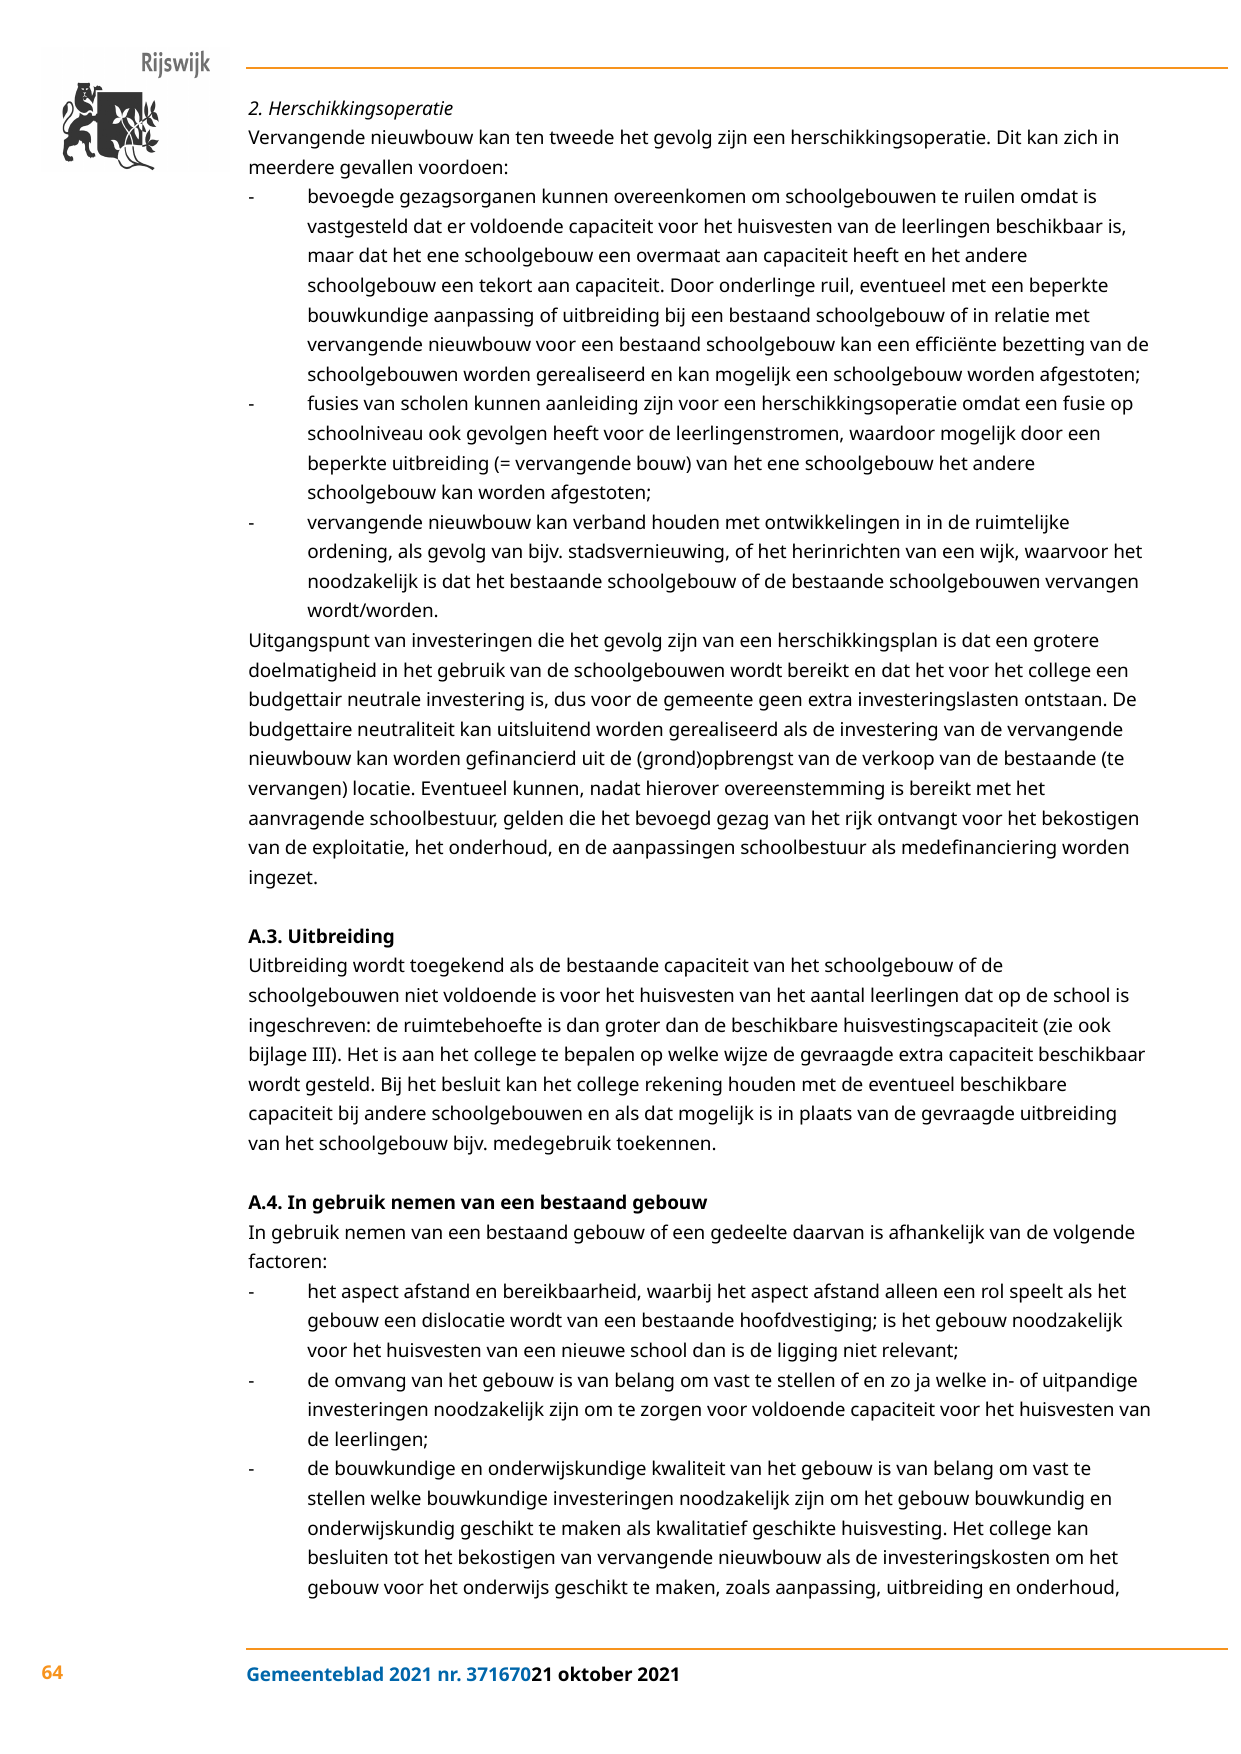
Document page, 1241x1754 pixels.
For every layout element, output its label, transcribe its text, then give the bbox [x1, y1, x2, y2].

text In gebruik nemen van een bestaand gebouw of een gedeelte daarvan is afhankelijk van de volgende factoren: [248, 1219, 1152, 1274]
list bevoegde gezagsorganen kunnen overeenkomen om schoolgebouwen te ruilen omdat is vastgesteld dat er voldoende capaciteit voor het huisvesten van de leerlingen beschikbaar is, maar dat het ene schoolgebouw een overmaat aan capaciteit heeft en het andere schoolgebouw een tekort aan capaciteit. Door onderlinge ruil, eventueel met een beperkte bouwkundige aanpassing of uitbreiding bij een bestaand schoolgebouw of in relatie met vervangende nieuwbouw voor een bestaand schoolgebouw kan een efficiënte bezetting van de schoolgebouwen worden gerealiseerd en kan mogelijk een schoolgebouw worden afgestoten; [248, 183, 1152, 387]
picture [41, 47, 231, 172]
list het aspect afstand en bereikbaarheid, waarbij het aspect afstand alleen een rol speelt als het gebouw een dislocatie wordt van een bestaande hoofdvestiging; is het gebouw noodzakelijk voor het huisvesten van een nieuwe school dan is de ligging niet relevant; [248, 1278, 1152, 1363]
text A.3. Uitbreiding [248, 923, 1152, 949]
text 2. Herschikkingsoperatie [248, 95, 1152, 121]
text A.4. In gebruik nemen van een bestaand gebouw [248, 1189, 1152, 1215]
text Uitgangspunt van investeringen die het gevolg zijn van een herschikkingsplan is dat een grotere doelmatigheid in het gebruik van de schoolgebouwen wordt bereikt en dat het voor het college een budgettair neutrale investering is, dus voor de gemeente geen extra investeringslasten ontstaan. De budgettaire neutraliteit kan uitsluitend worden gerealiseerd als de investering van de vervangende nieuwbouw kan worden gefinancierd uit de (grond)opbrengst van de verkoop van de bestaande (te vervangen) locatie. Eventueel kunnen, nadat hierover overeenstemming is bereikt met het aanvragende schoolbestuur, gelden die het bevoegd gezag van het rijk ontvangt voor het bekostigen van de exploitatie, het onderhoud, en de aanpassingen schoolbestuur als medefinanciering worden ingezet. [248, 627, 1152, 890]
list vervangende nieuwbouw kan verband houden met ontwikkelingen in in de ruimtelijke ordening, als gevolg van bijv. stadsvernieuwing, of het herinrichten van een wijk, waarvoor het noodzakelijk is dat het bestaande schoolgebouw of de bestaande schoolgebouwen vervangen wordt/worden. [248, 509, 1152, 623]
list de bouwkundige en onderwijskundige kwaliteit van het gebouw is van belang om vast te stellen welke bouwkundige investeringen noodzakelijk zijn om het gebouw bouwkundig en onderwijskundig geschikt te maken als kwalitatief geschikte huisvesting. Het college kan besluiten tot het bekostigen van vervangende nieuwbouw als de investeringskosten om het gebouw voor het onderwijs geschikt te maken, zoals aanpassing, uitbreiding en onderhoud, [248, 1456, 1152, 1600]
list de omvang van het gebouw is van belang om vast te stellen of en zo ja welke in- of uitpandige investeringen noodzakelijk zijn om te zorgen voor voldoende capaciteit voor het huisvesten van de leerlingen; [248, 1367, 1152, 1452]
text Vervangende nieuwbouw kan ten tweede het gevolg zijn een herschikkingsoperatie. Dit kan zich in meerdere gevallen voordoen: [248, 124, 1152, 180]
list fusies van scholen kunnen aanleiding zijn voor een herschikkingsoperatie omdat een fusie op schoolniveau ook gevolgen heeft voor de leerlingenstromen, waardoor mogelijk door een beperkte uitbreiding (= vervangende bouw) van het ene schoolgebouw het andere schoolgebouw kan worden afgestoten; [248, 391, 1152, 505]
text Uitbreiding wordt toegekend als de bestaande capaciteit van het schoolgebouw of de schoolgebouwen niet voldoende is voor het huisvesten van het aantal leerlingen dat op de school is ingeschreven: de ruimtebehoefte is dan groter dan de beschikbare huisvestingscapaciteit (zie ook bijlage III). Het is aan het college te bepalen op welke wijze de gevraagde extra capaciteit beschikbaar wordt gesteld. Bij het besluit kan het college rekening houden met de eventueel beschikbare capaciteit bij andere schoolgebouwen en als dat mogelijk is in plaats van de gevraagde uitbreiding van het schoolgebouw bijv. medegebruik toekennen. [248, 953, 1152, 1156]
